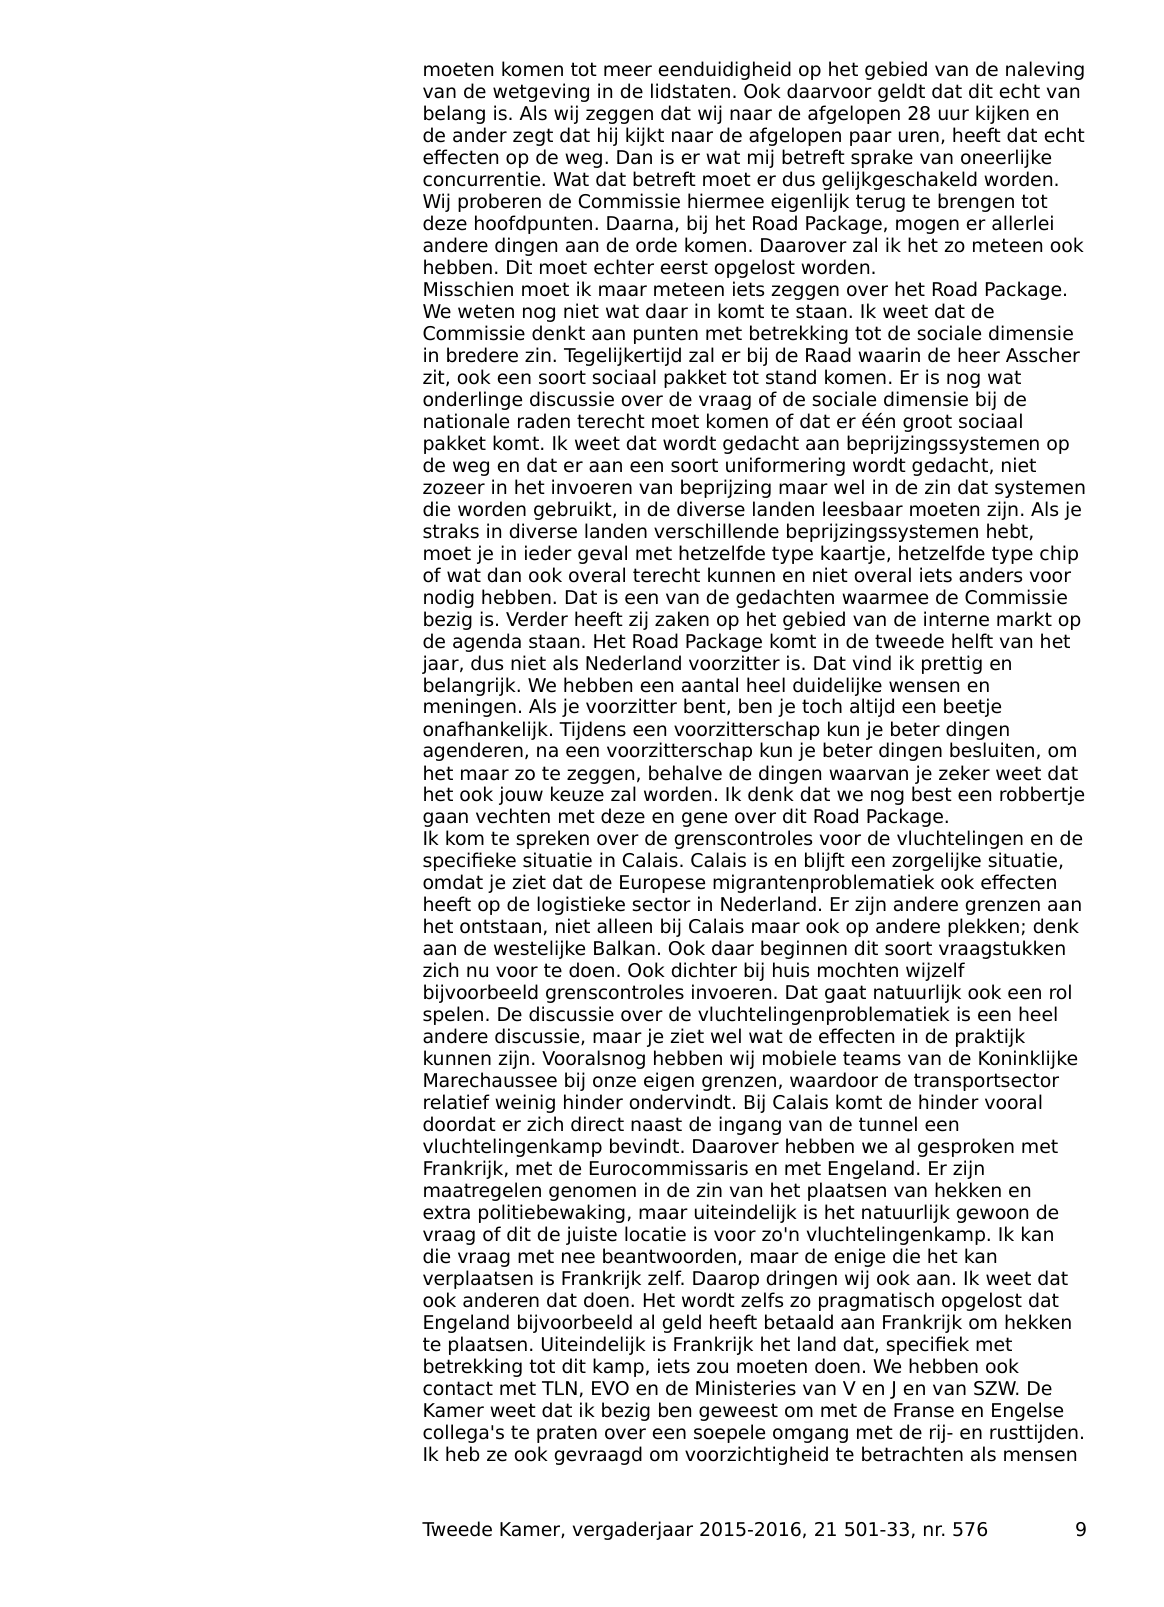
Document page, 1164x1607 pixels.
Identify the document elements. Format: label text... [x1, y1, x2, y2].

text moeten komen tot meer eenduidigheid op het gebied van de naleving van de wetgeving in de lidstaten. Ook daarvoor geldt dat dit echt van belang is. Als wij zeggen dat wij naar de afgelopen 28 uur kijken en de ander zegt dat hij kijkt naar de afgelopen paar uren, heeft dat echt effecten op de weg. Dan is er wat mij betreft sprake van oneerlijke concurrentie. Wat dat betreft moet er dus gelijkgeschakeld worden. Wij proberen de Commissie hiermee eigenlijk terug te brengen tot deze hoofdpunten. Daarna, bij het Road Package, mogen er allerlei andere dingen aan de orde komen. Daarover zal ik het zo meteen ook hebben. Dit moet echter eerst opgelost worden. [422, 59, 1087, 279]
text Ik kom te spreken over de grenscontroles voor de vluchtelingen en de specifieke situatie in Calais. Calais is en blijft een zorgelijke situatie, omdat je ziet dat de Europese migrantenproblematiek ook effecten heeft op de logistieke sector in Nederland. Er zijn andere grenzen aan het ontstaan, niet alleen bij Calais maar ook op andere plekken; denk aan de westelijke Balkan. Ook daar beginnen dit soort vraagstukken zich nu voor te doen. Ook dichter bij huis mochten wijzelf bijvoorbeeld grenscontroles invoeren. Dat gaat natuurlijk ook een rol spelen. De discussie over de vluchtelingenproblematiek is een heel andere discussie, maar je ziet wel wat de effecten in de praktijk kunnen zijn. Vooralsnog hebben wij mobiele teams van de Koninklijke Marechaussee bij onze eigen grenzen, waardoor de transportsector relatief weinig hinder ondervindt. Bij Calais komt de hinder vooral doordat er zich direct naast de ingang van de tunnel een vluchtelingenkamp bevindt. Daarover hebben we al gesproken met Frankrijk, met de Eurocommissaris en met Engeland. Er zijn maatregelen genomen in de zin van het plaatsen van hekken en extra politiebewaking, maar uiteindelijk is het natuurlijk gewoon de vraag of dit de juiste locatie is voor zo'n vluchtelingenkamp. Ik kan die vraag met nee beantwoorden, maar de enige die het kan verplaatsen is Frankrijk zelf. Daarop dringen wij ook aan. Ik weet dat ook anderen dat doen. Het wordt zelfs zo pragmatisch opgelost dat Engeland bijvoorbeeld al geld heeft betaald aan Frankrijk om hekken te plaatsen. Uiteindelijk is Frankrijk het land dat, specifiek met betrekking tot dit kamp, iets zou moeten doen. We hebben ook contact met TLN, EVO en de Ministeries van V en J en van SZW. De Kamer weet dat ik bezig ben geweest om met de Franse en Engelse collega's te praten over een soepele omgang met de rij- en rusttijden. Ik heb ze ook gevraagd om voorzichtigheid te betrachten als mensen [422, 828, 1087, 1466]
text Misschien moet ik maar meteen iets zeggen over het Road Package. We weten nog niet wat daar in komt te staan. Ik weet dat de Commissie denkt aan punten met betrekking tot de sociale dimensie in bredere zin. Tegelijkertijd zal er bij de Raad waarin de heer Asscher zit, ook een soort sociaal pakket tot stand komen. Er is nog wat onderlinge discussie over de vraag of de sociale dimensie bij de nationale raden terecht moet komen of dat er één groot sociaal pakket komt. Ik weet dat wordt gedacht aan beprijzingssystemen op de weg en dat er aan een soort uniformering wordt gedacht, niet zozeer in het invoeren van beprijzing maar wel in de zin dat systemen die worden gebruikt, in de diverse landen leesbaar moeten zijn. Als je straks in diverse landen verschillende beprijzingssystemen hebt, moet je in ieder geval met hetzelfde type kaartje, hetzelfde type chip of wat dan ook overal terecht kunnen en niet overal iets anders voor nodig hebben. Dat is een van de gedachten waarmee de Commissie bezig is. Verder heeft zij zaken op het gebied van de interne markt op de agenda staan. Het Road Package komt in de tweede helft van het jaar, dus niet als Nederland voorzitter is. Dat vind ik prettig en belangrijk. We hebben een aantal heel duidelijke wensen en meningen. Als je voorzitter bent, ben je toch altijd een beetje onafhankelijk. Tijdens een voorzitterschap kun je beter dingen agenderen, na een voorzitterschap kun je beter dingen besluiten, om het maar zo te zeggen, behalve de dingen waarvan je zeker weet dat het ook jouw keuze zal worden. Ik denk dat we nog best een robbertje gaan vechten met deze en gene over dit Road Package. [422, 279, 1087, 828]
